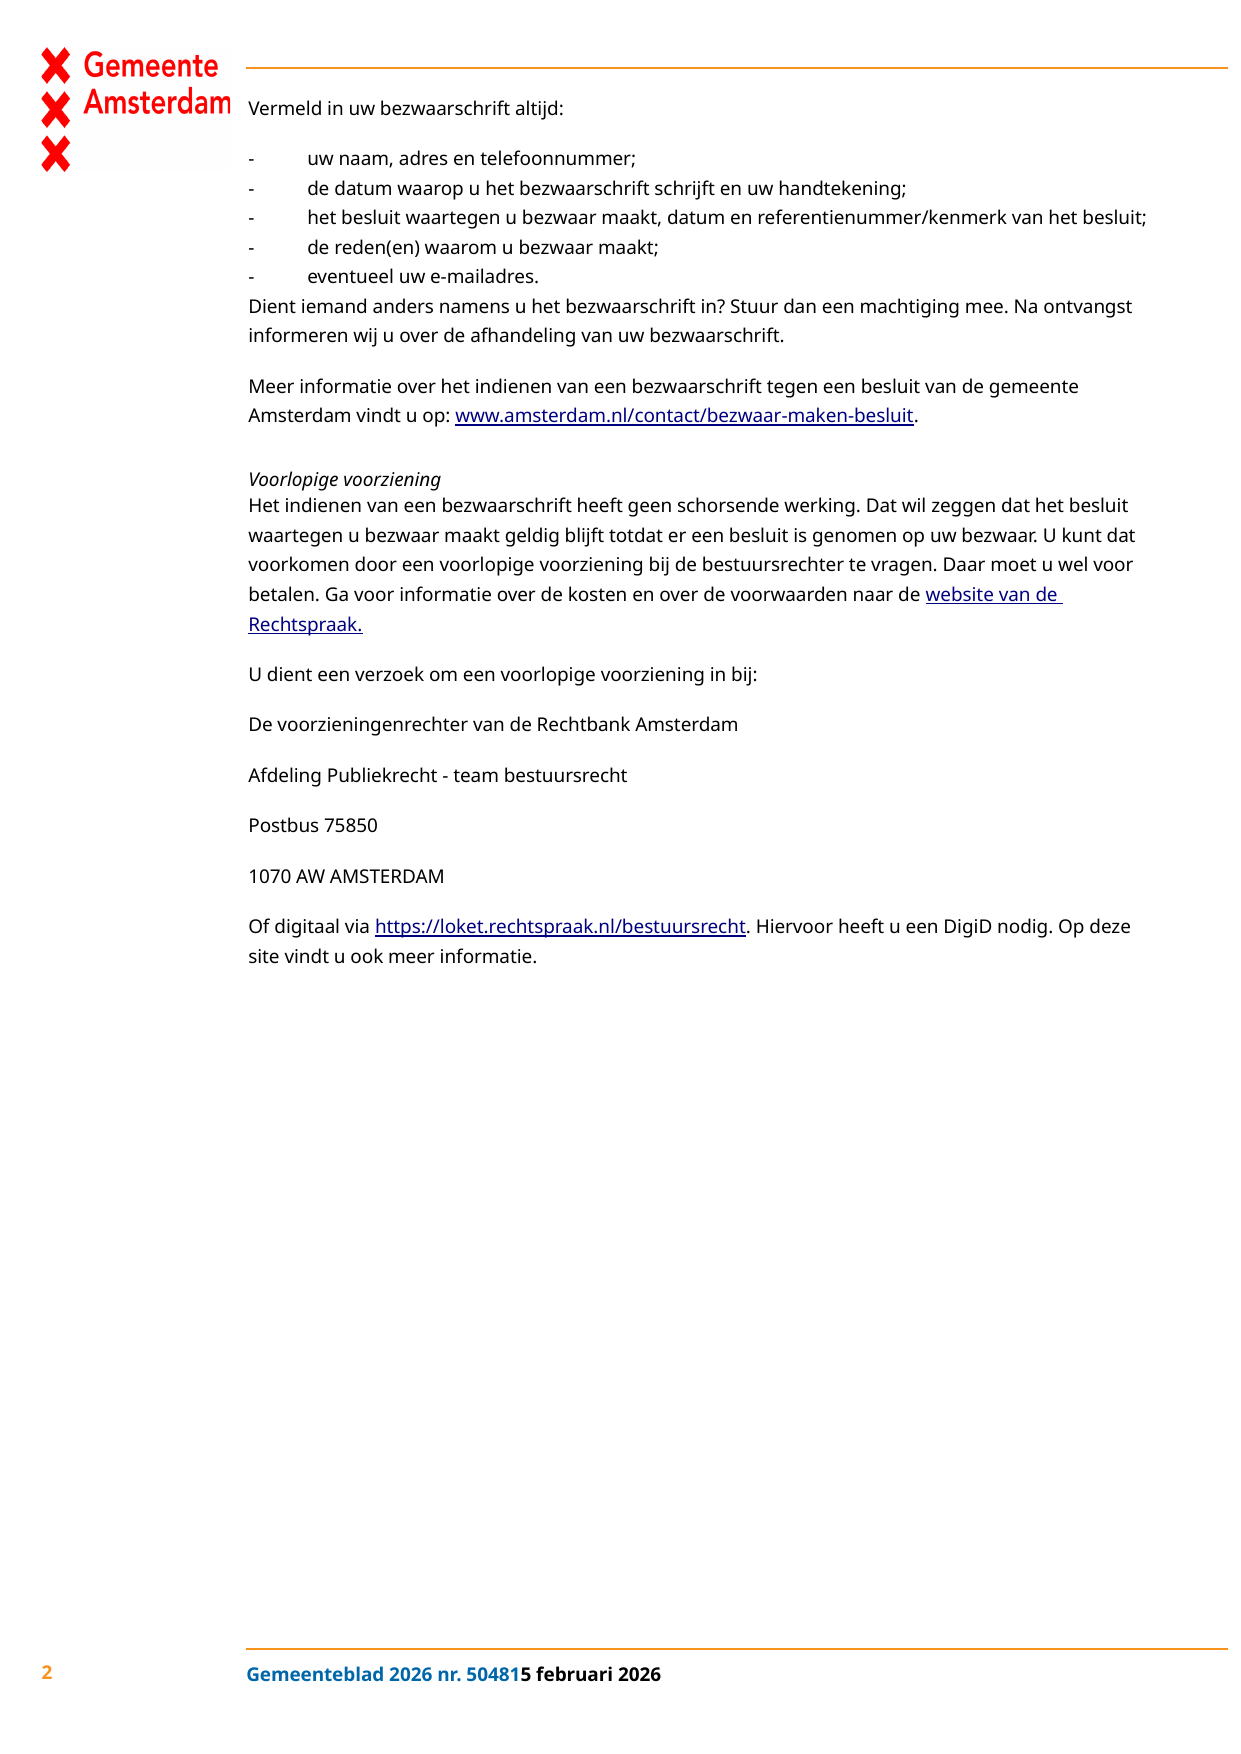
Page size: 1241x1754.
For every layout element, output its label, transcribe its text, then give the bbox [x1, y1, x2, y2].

text U dient een verzoek om een voorlopige voorziening in bij: [248, 661, 1152, 687]
text Postbus 75850 [248, 812, 1152, 838]
list uw naam, adres en telefoonnummer; [248, 145, 1152, 171]
list het besluit waartegen u bezwaar maakt, datum en referentienummer/kenmerk van het besluit; [248, 204, 1152, 230]
text Vermeld in uw bezwaarschrift altijd: [248, 95, 1152, 121]
text Meer informatie over het indienen van een bezwaarschrift tegen een besluit van de gemeente Amsterdam vindt u op: www.amsterdam.nl/contact/bezwaar-maken-besluit. [248, 373, 1152, 428]
picture [41, 47, 231, 172]
text Afdeling Publiekrecht - team bestuursrecht [248, 762, 1152, 788]
text Het indienen van een bezwaarschrift heeft geen schorsende werking. Dat wil zeggen dat het besluit waartegen u bezwaar maakt geldig blijft totdat er een besluit is genomen op uw bezwaar. U kunt dat voorkomen door een voorlopige voorziening bij de bestuursrechter te vragen. Daar moet u wel voor betalen. Ga voor informatie over de kosten en over de voorwaarden naar de website van de Rechtspraak. [248, 492, 1152, 636]
text Dient iemand anders namens u het bezwaarschrift in? Stuur dan een machtiging mee. Na ontvangst informeren wij u over de afhandeling van uw bezwaarschrift. [248, 293, 1152, 348]
list eventueel uw e-mailadres. [248, 263, 1152, 289]
list de reden(en) waarom u bezwaar maakt; [248, 234, 1152, 260]
text De voorzieningenrechter van de Rechtbank Amsterdam [248, 712, 1152, 737]
list de datum waarop u het bezwaarschrift schrijft en uw handtekening; [248, 175, 1152, 201]
text Voorlopige voorziening [248, 467, 1152, 492]
text Of digitaal via https://loket.rechtspraak.nl/bestuursrecht. Hiervoor heeft u een DigiD nodig. Op deze site vindt u ook meer informatie. [248, 913, 1152, 968]
text 1070 AW AMSTERDAM [248, 863, 1152, 888]
